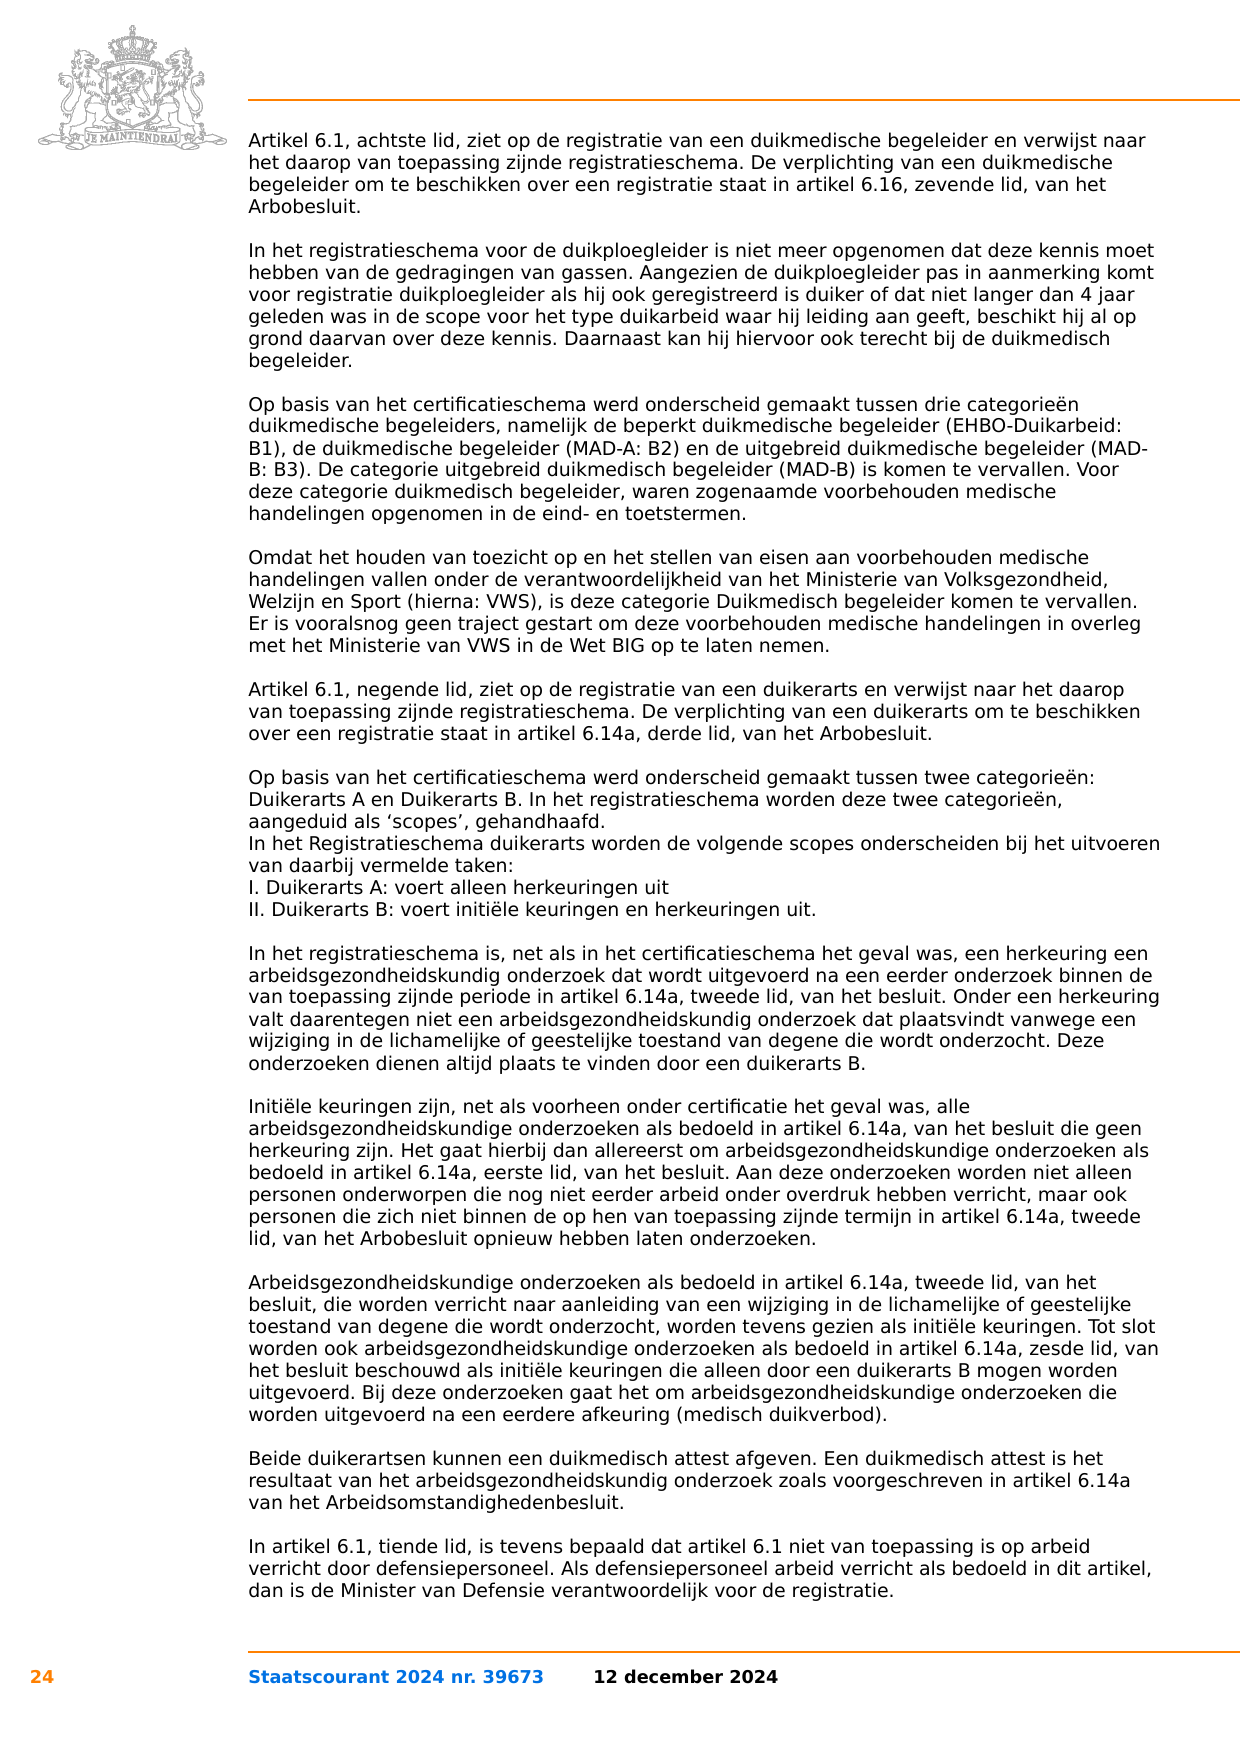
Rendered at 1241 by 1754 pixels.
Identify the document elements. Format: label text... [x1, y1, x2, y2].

text I. Duikerarts A: voert alleen herkeuringen uit [248, 877, 1163, 899]
text Arbeidsgezondheidskundige onderzoeken als bedoeld in artikel 6.14a, tweede lid, van het besluit, die worden verricht naar aanleiding van een wijziging in de lichamelijke of geestelijke toestand van degene die wordt onderzocht, worden tevens gezien als initiële keuringen. Tot slot worden ook arbeidsgezondheidskundige onderzoeken als bedoeld in artikel 6.14a, zesde lid, van het besluit beschouwd als initiële keuringen die alleen door een duikerarts B mogen worden uitgevoerd. Bij deze onderzoeken gaat het om arbeidsgezondheidskundige onderzoeken die worden uitgevoerd na een eerdere afkeuring (medisch duikverbod). [248, 1272, 1163, 1426]
text Op basis van het certificatieschema werd onderscheid gemaakt tussen twee categorieën: Duikerarts A en Duikerarts B. In het registratieschema worden deze twee categorieën, aangeduid als ‘scopes’, gehandhaafd. [248, 767, 1163, 833]
text In artikel 6.1, tiende lid, is tevens bepaald dat artikel 6.1 niet van toepassing is op arbeid verricht door defensiepersoneel. Als defensiepersoneel arbeid verricht als bedoeld in dit artikel, dan is de Minister van Defensie verantwoordelijk voor de registratie. [248, 1536, 1163, 1601]
text Initiële keuringen zijn, net als voorheen onder certificatie het geval was, alle arbeidsgezondheidskundige onderzoeken als bedoeld in artikel 6.14a, van het besluit die geen herkeuring zijn. Het gaat hierbij dan allereerst om arbeidsgezondheidskundige onderzoeken als bedoeld in artikel 6.14a, eerste lid, van het besluit. Aan deze onderzoeken worden niet alleen personen onderworpen die nog niet eerder arbeid onder overdruk hebben verricht, maar ook personen die zich niet binnen de op hen van toepassing zijnde termijn in artikel 6.14a, tweede lid, van het Arbobesluit opnieuw hebben laten onderzoeken. [248, 1096, 1163, 1250]
text Omdat het houden van toezicht op en het stellen van eisen aan voorbehouden medische handelingen vallen onder de verantwoordelijkheid van het Ministerie van Volksgezondheid, Welzijn en Sport (hierna: VWS), is deze categorie Duikmedisch begeleider komen te vervallen. Er is vooralsnog geen traject gestart om deze voorbehouden medische handelingen in overleg met het Ministerie van VWS in de Wet BIG op te laten nemen. [248, 547, 1163, 657]
text In het Registratieschema duikerarts worden de volgende scopes onderscheiden bij het uitvoeren van daarbij vermelde taken: [248, 833, 1163, 877]
text II. Duikerarts B: voert initiële keuringen en herkeuringen uit. [248, 899, 1163, 921]
text In het registratieschema voor de duikploegleider is niet meer opgenomen dat deze kennis moet hebben van de gedragingen van gassen. Aangezien de duikploegleider pas in aanmerking komt voor registratie duikploegleider als hij ook geregistreerd is duiker of dat niet langer dan 4 jaar geleden was in de scope voor het type duikarbeid waar hij leiding aan geeft, beschikt hij al op grond daarvan over deze kennis. Daarnaast kan hij hiervoor ook terecht bij de duikmedisch begeleider. [248, 240, 1163, 372]
text Op basis van het certificatieschema werd onderscheid gemaakt tussen drie categorieën duikmedische begeleiders, namelijk de beperkt duikmedische begeleider (EHBO-Duikarbeid: B1), de duikmedische begeleider (MAD-A: B2) en de uitgebreid duikmedische begeleider (MAD-B: B3). De categorie uitgebreid duikmedisch begeleider (MAD-B) is komen te vervallen. Voor deze categorie duikmedisch begeleider, waren zogenaamde voorbehouden medische handelingen opgenomen in de eind- en toetstermen. [248, 393, 1163, 525]
text Beide duikerartsen kunnen een duikmedisch attest afgeven. Een duikmedisch attest is het resultaat van het arbeidsgezondheidskundig onderzoek zoals voorgeschreven in artikel 6.14a van het Arbeidsomstandighedenbesluit. [248, 1448, 1163, 1514]
text Artikel 6.1, negende lid, ziet op de registratie van een duikerarts en verwijst naar het daarop van toepassing zijnde registratieschema. De verplichting van een duikerarts om te beschikken over een registratie staat in artikel 6.14a, derde lid, van het Arbobesluit. [248, 679, 1163, 745]
text In het registratieschema is, net als in het certificatieschema het geval was, een herkeuring een arbeidsgezondheidskundig onderzoek dat wordt uitgevoerd na een eerder onderzoek binnen de van toepassing zijnde periode in artikel 6.14a, tweede lid, van het besluit. Onder een herkeuring valt daarentegen niet een arbeidsgezondheidskundig onderzoek dat plaatsvindt vanwege een wijziging in de lichamelijke of geestelijke toestand van degene die wordt onderzocht. Deze onderzoeken dienen altijd plaats te vinden door een duikerarts B. [248, 942, 1163, 1074]
picture [38, 25, 227, 150]
text Artikel 6.1, achtste lid, ziet op de registratie van een duikmedische begeleider en verwijst naar het daarop van toepassing zijnde registratieschema. De verplichting van een duikmedische begeleider om te beschikken over een registratie staat in artikel 6.16, zevende lid, van het Arbobesluit. [248, 130, 1163, 218]
